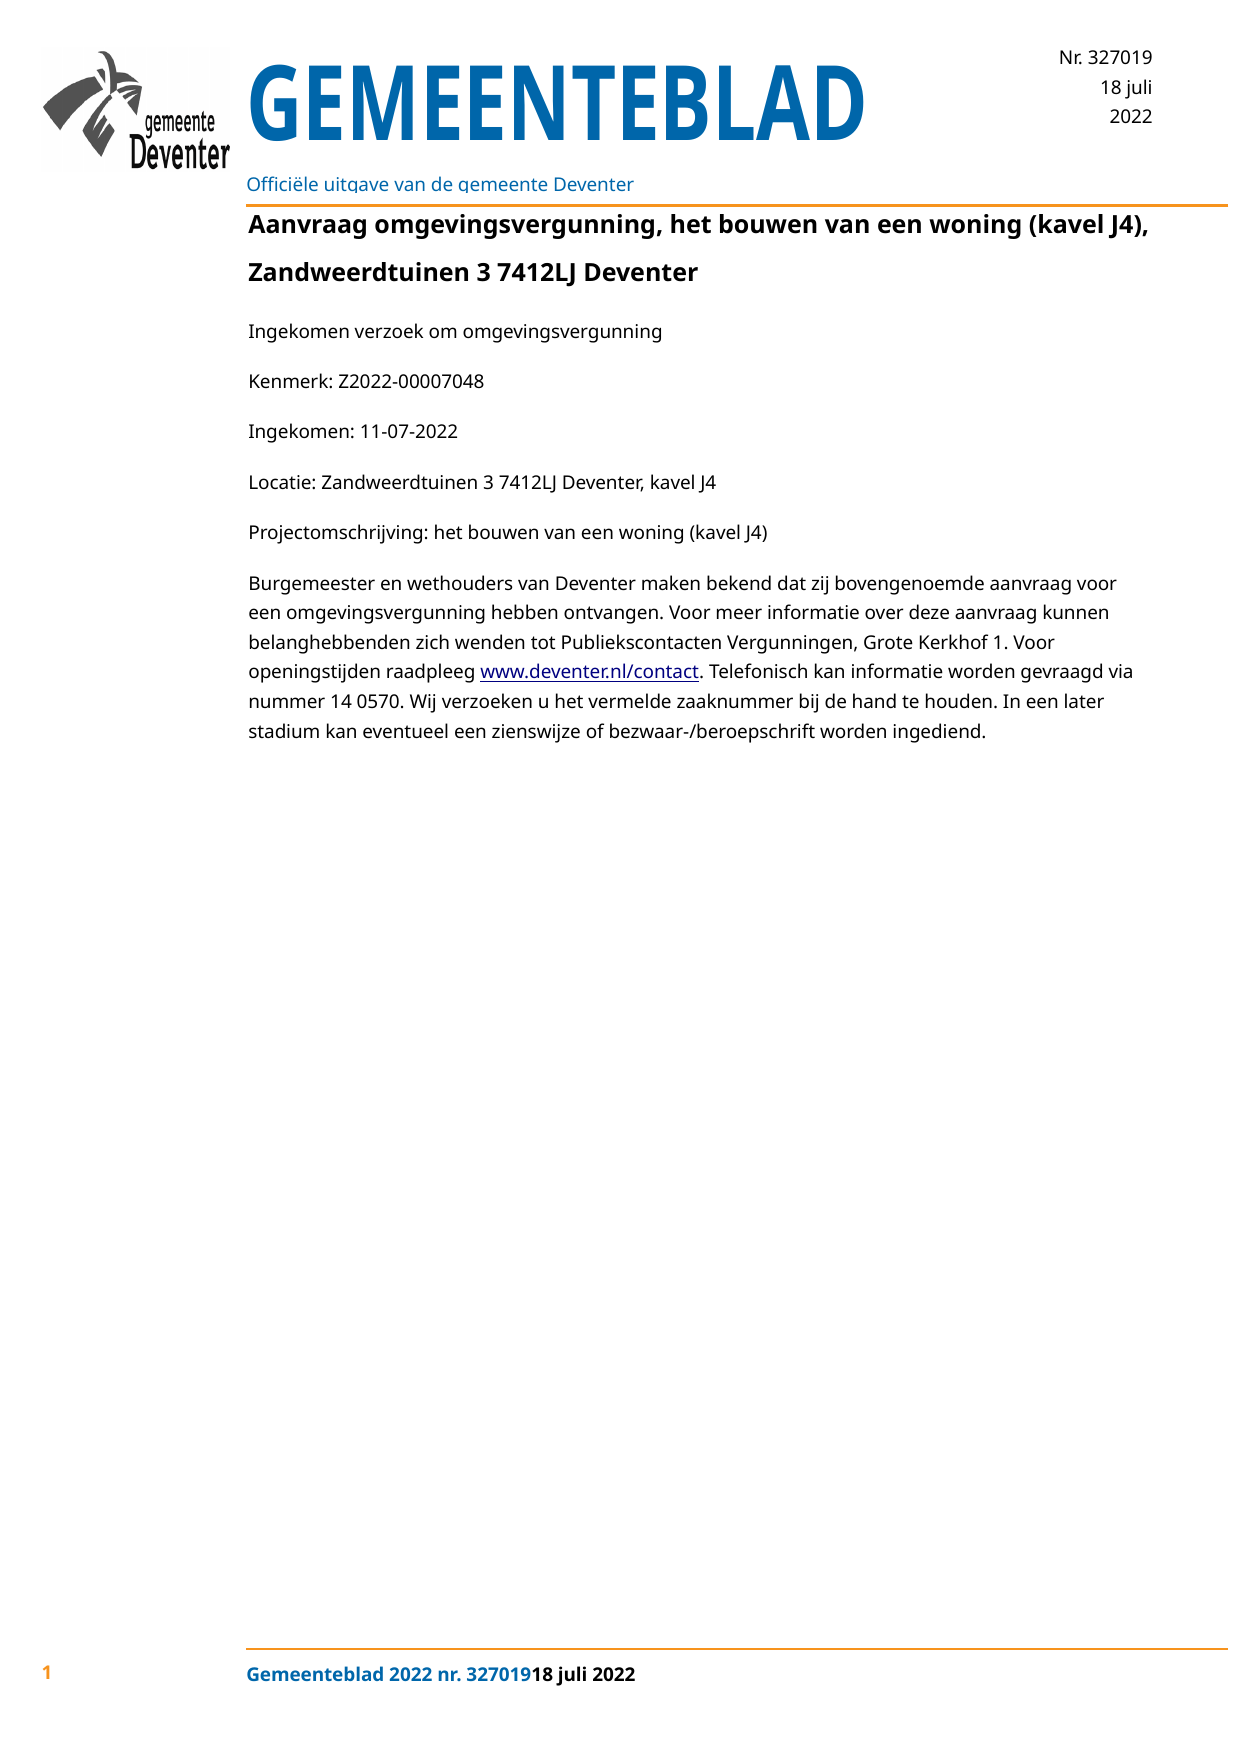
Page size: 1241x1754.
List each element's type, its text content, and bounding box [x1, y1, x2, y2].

text Aanvraag omgevingsvergunning, het bouwen van een woning (kavel J4), Zandweerdtuinen 3 7412LJ Deventer [248, 207, 1152, 288]
text Projectomschrijving: het bouwen van een woning (kavel J4) [248, 519, 1152, 545]
text Ingekomen verzoek om omgevingsvergunning [248, 318, 1152, 344]
text Locatie: Zandweerdtuinen 3 7412LJ Deventer, kavel J4 [248, 469, 1152, 495]
text Burgemeester en wethouders van Deventer maken bekend dat zij bovengenoemde aanvraag voor een omgevingsvergunning hebben ontvangen. Voor meer informatie over deze aanvraag kunnen belanghebbenden zich wenden tot Publiekscontacten Vergunningen, Grote Kerkhof 1. Voor openingstijden raadpleeg www.deventer.nl/contact. Telefonisch kan informatie worden gevraagd via nummer 14 0570. Wij verzoeken u het vermelde zaaknummer bij de hand te houden. In een later stadium kan eventueel een zienswijze of bezwaar-/beroepschrift worden ingediend. [248, 570, 1152, 744]
text Ingekomen: 11-07-2022 [248, 419, 1152, 444]
text Kenmerk: Z2022-00007048 [248, 368, 1152, 394]
picture [41, 47, 231, 172]
